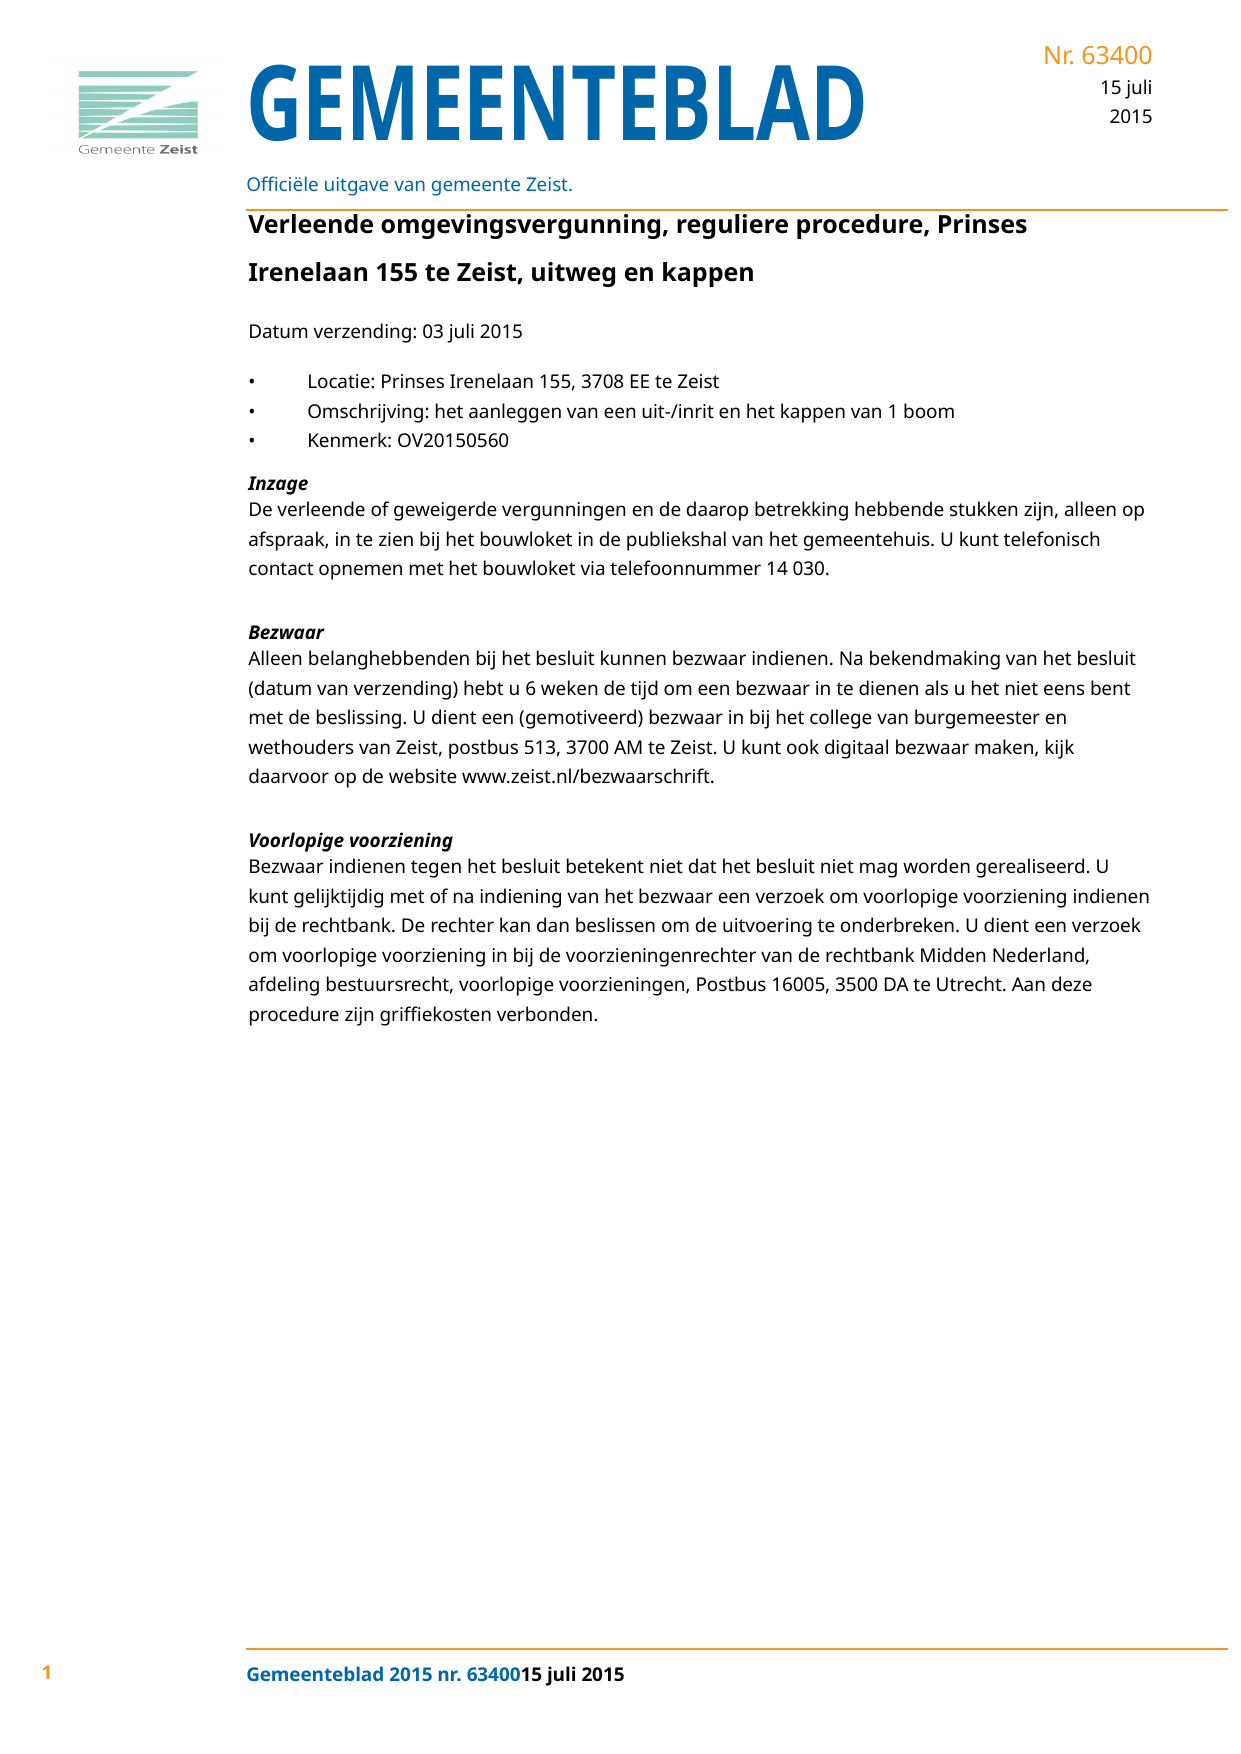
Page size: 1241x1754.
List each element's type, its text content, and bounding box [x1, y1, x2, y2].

text Inzage [248, 471, 1152, 496]
picture [41, 47, 231, 172]
text Bezwaar [248, 619, 1152, 645]
text Voorlopige voorziening [248, 827, 1152, 853]
text De verleende of geweigerde vergunningen en de daarop betrekking hebbende stukken zijn, alleen op afspraak, in te zien bij het bouwloket in de publiekshal van het gemeentehuis. U kunt telefonisch contact opnemen met het bouwloket via telefoonnummer 14 030. [248, 496, 1152, 581]
list Omschrijving: het aanleggen van een uit-/inrit en het kappen van 1 boom [248, 398, 1152, 424]
list Kenmerk: OV20150560 [248, 427, 1152, 453]
text Verleende omgevingsvergunning, reguliere procedure, Prinses Irenelaan 155 te Zeist, uitweg en kappen [248, 211, 1152, 288]
text Datum verzending: 03 juli 2015 [248, 318, 1152, 344]
text Bezwaar indienen tegen het besluit betekent niet dat het besluit niet mag worden gerealiseerd. U kunt gelijktijdig met of na indiening van het bezwaar een verzoek om voorlopige voorziening indienen bij de rechtbank. De rechter kan dan beslissen om de uitvoering te onderbreken. U dient een verzoek om voorlopige voorziening in bij de voorzieningenrechter van de rechtbank Midden Nederland, afdeling bestuursrecht, voorlopige voorzieningen, Postbus 16005, 3500 DA te Utrecht. Aan deze procedure zijn griffiekosten verbonden. [248, 853, 1152, 1027]
text Alleen belanghebbenden bij het besluit kunnen bezwaar indienen. Na bekendmaking van het besluit (datum van verzending) hebt u 6 weken de tijd om een bezwaar in te dienen als u het niet eens bent met de beslissing. U dient een (gemotiveerd) bezwaar in bij het college van burgemeester en wethouders van Zeist, postbus 513, 3700 AM te Zeist. U kunt ook digitaal bezwaar maken, kijk daarvoor op de website www.zeist.nl/bezwaarschrift. [248, 645, 1152, 789]
list Locatie: Prinses Irenelaan 155, 3708 EE te Zeist [248, 368, 1152, 394]
